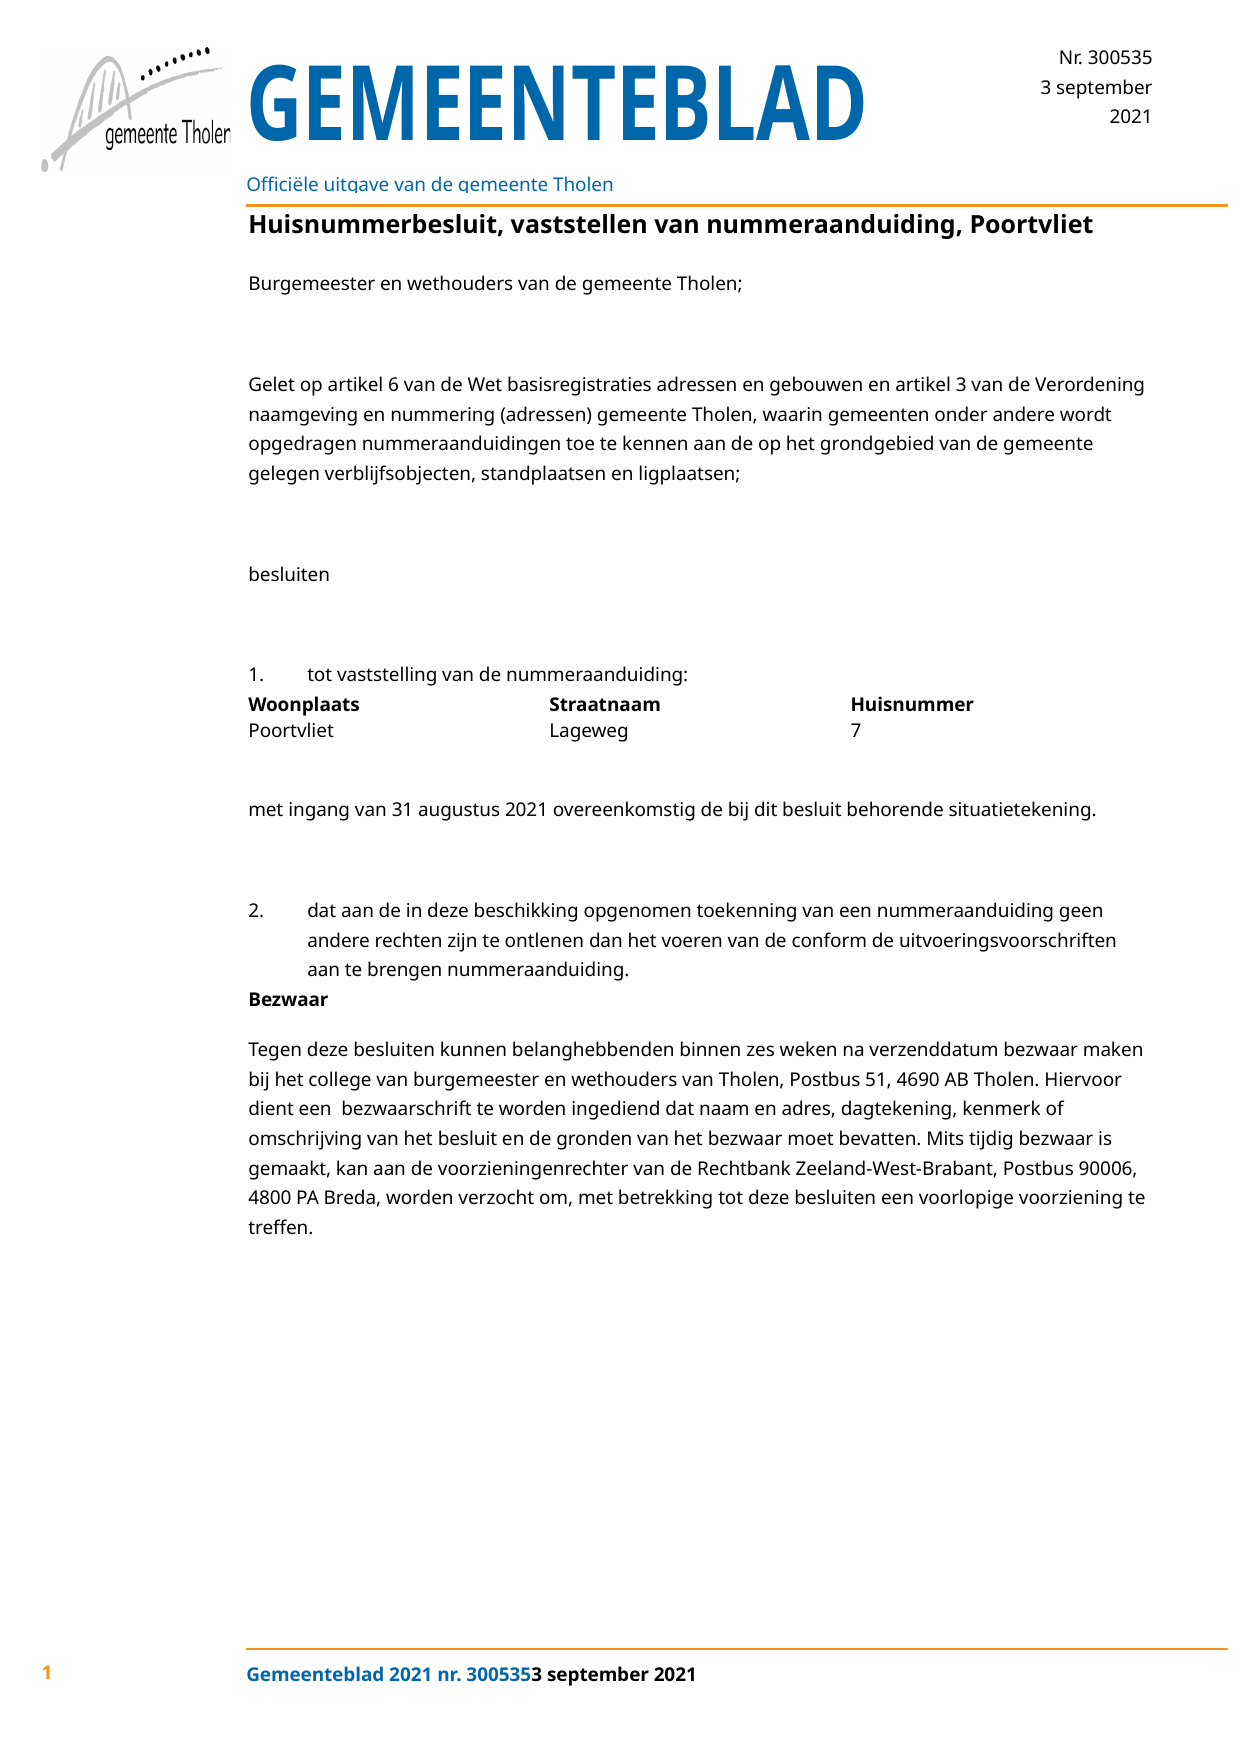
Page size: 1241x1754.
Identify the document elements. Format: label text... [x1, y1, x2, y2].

picture [41, 47, 231, 172]
text Burgemeester en wethouders van de gemeente Tholen; [248, 270, 1152, 296]
text Gelet op artikel 6 van de Wet basisregistraties adressen en gebouwen en artikel 3 van de Verordening naamgeving en nummering (adressen) gemeente Tholen, waarin gemeenten onder andere wordt opgedragen nummeraanduidingen toe te kennen aan de op het grondgebied van de gemeente gelegen verblijfsobjecten, standplaatsen en ligplaatsen; [248, 371, 1152, 486]
list dat aan de in deze beschikking opgenomen toekenning van een nummeraanduiding geen andere rechten zijn te ontlenen dan het voeren van de conform de uitvoeringsvoorschriften aan te brengen nummeraanduiding. [248, 897, 1152, 982]
text besluiten [248, 561, 1152, 586]
table_header Woonplaats [248, 691, 549, 717]
text Bezwaar [248, 986, 1152, 1012]
text met ingang van 31 augustus 2021 overeenkomstig de bij dit besluit behorende situatietekening. [248, 796, 1152, 822]
table_cell Lageweg [549, 717, 850, 743]
table_header Huisnummer [850, 691, 1152, 717]
table_cell Poortvliet [248, 717, 549, 743]
list tot vaststelling van de nummeraanduiding: [248, 662, 1152, 687]
table_header Straatnaam [549, 691, 850, 717]
text Huisnummerbesluit, vaststellen van nummeraanduiding, Poortvliet [248, 207, 1152, 241]
table_cell 7 [850, 717, 1152, 743]
text Tegen deze besluiten kunnen belanghebbenden binnen zes weken na verzenddatum bezwaar maken bij het college van burgemeester en wethouders van Tholen, Postbus 51, 4690 AB Tholen. Hiervoor dient een bezwaarschrift te worden ingediend dat naam en adres, dagtekening, kenmerk of omschrijving van het besluit en de gronden van het bezwaar moet bevatten. Mits tijdig bezwaar is gemaakt, kan aan de voorzieningenrechter van de Rechtbank Zeeland-West-Brabant, Postbus 90006, 4800 PA Breda, worden verzocht om, met betrekking tot deze besluiten een voorlopige voorziening te treffen. [248, 1036, 1152, 1239]
